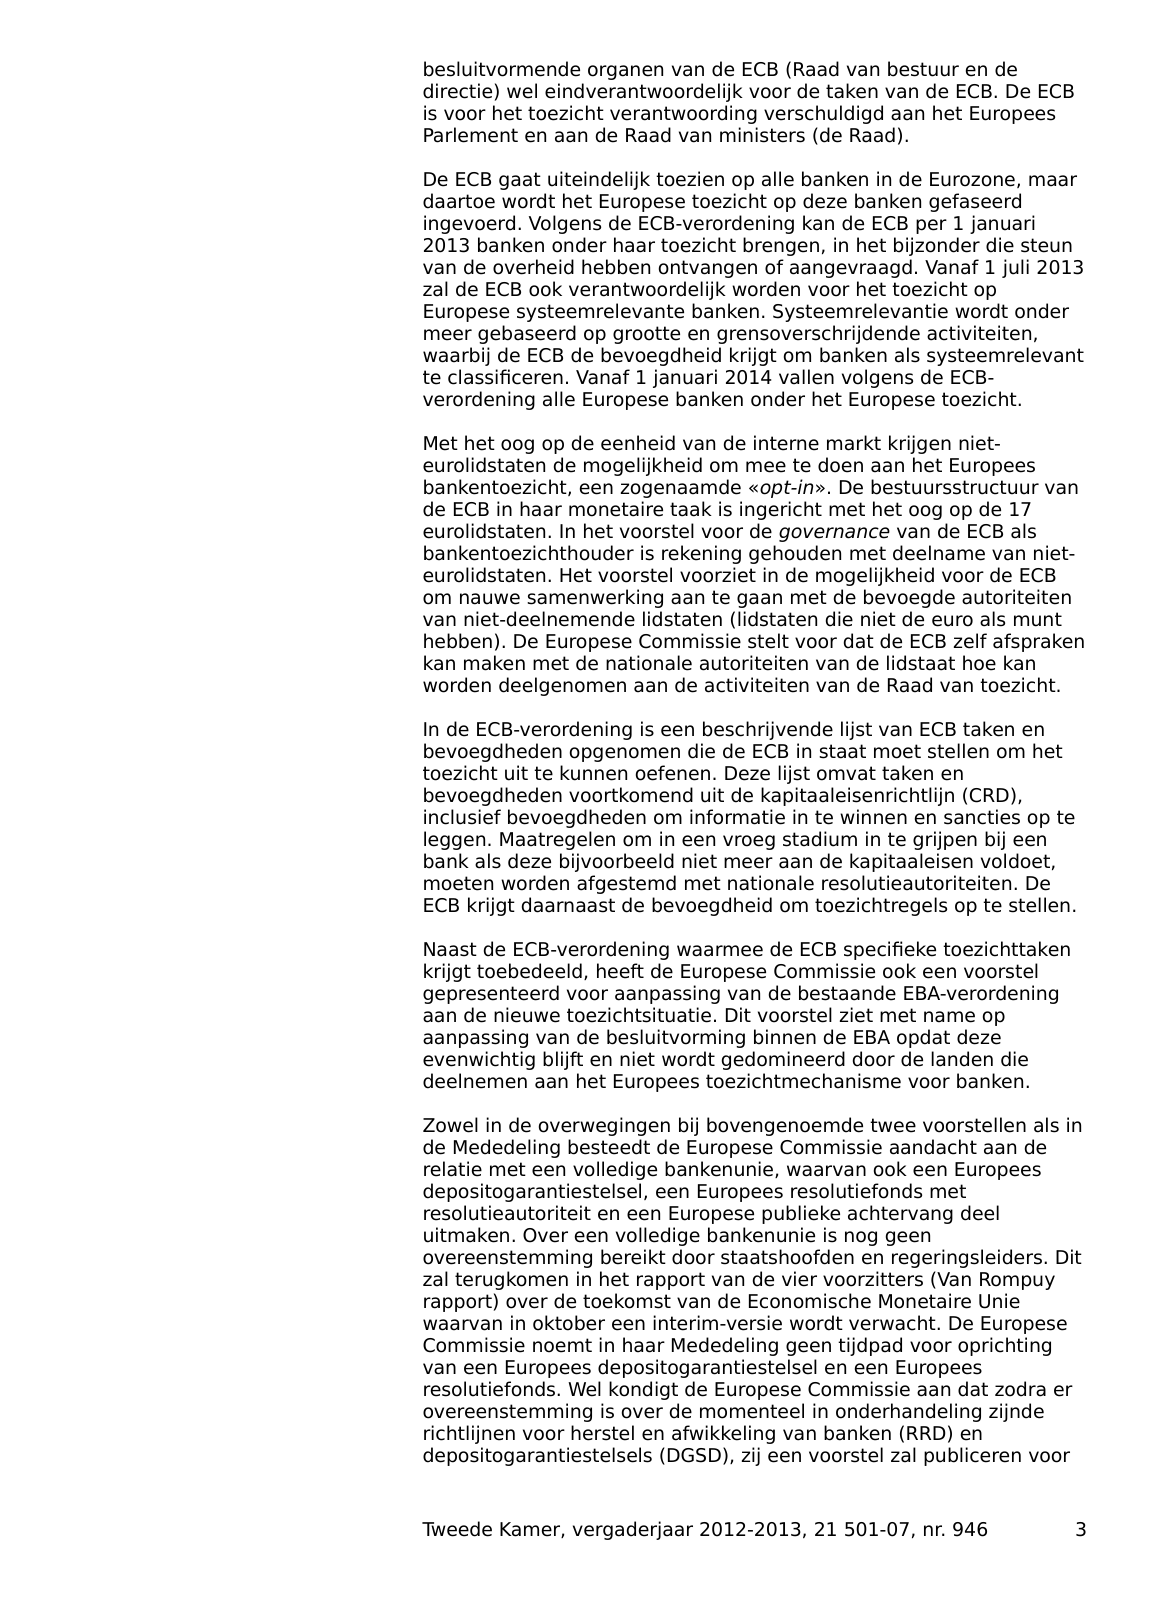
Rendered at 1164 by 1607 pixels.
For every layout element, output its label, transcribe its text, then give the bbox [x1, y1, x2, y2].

text Naast de ECB-verordening waarmee de ECB specifieke toezichttaken krijgt toebedeeld, heeft de Europese Commissie ook een voorstel gepresenteerd voor aanpassing van de bestaande EBA-verordening aan de nieuwe toezichtsituatie. Dit voorstel ziet met name op aanpassing van de besluitvorming binnen de EBA opdat deze evenwichtig blijft en niet wordt gedomineerd door de landen die deelnemen aan het Europees toezichtmechanisme voor banken. [422, 939, 1087, 1093]
text De ECB gaat uiteindelijk toezien op alle banken in de Eurozone, maar daartoe wordt het Europese toezicht op deze banken gefaseerd ingevoerd. Volgens de ECB-verordening kan de ECB per 1 januari 2013 banken onder haar toezicht brengen, in het bijzonder die steun van de overheid hebben ontvangen of aangevraagd. Vanaf 1 juli 2013 zal de ECB ook verantwoordelijk worden voor het toezicht op Europese systeemrelevante banken. Systeemrelevantie wordt onder meer gebaseerd op grootte en grensoverschrijdende activiteiten, waarbij de ECB de bevoegdheid krijgt om banken als systeemrelevant te classificeren. Vanaf 1 januari 2014 vallen volgens de ECB-verordening alle Europese banken onder het Europese toezicht. [422, 169, 1087, 411]
text In de ECB-verordening is een beschrijvende lijst van ECB taken en bevoegdheden opgenomen die de ECB in staat moet stellen om het toezicht uit te kunnen oefenen. Deze lijst omvat taken en bevoegdheden voortkomend uit de kapitaaleisenrichtlijn (CRD), inclusief bevoegdheden om informatie in te winnen en sancties op te leggen. Maatregelen om in een vroeg stadium in te grijpen bij een bank als deze bijvoorbeeld niet meer aan de kapitaaleisen voldoet, moeten worden afgestemd met nationale resolutieautoriteiten. De ECB krijgt daarnaast de bevoegdheid om toezichtregels op te stellen. [422, 719, 1087, 917]
text Met het oog op de eenheid van de interne markt krijgen niet-eurolidstaten de mogelijkheid om mee te doen aan het Europees bankentoezicht, een zogenaamde «opt-in». De bestuursstructuur van de ECB in haar monetaire taak is ingericht met het oog op de 17 eurolidstaten. In het voorstel voor de governance van de ECB als bankentoezichthouder is rekening gehouden met deelname van niet-eurolidstaten. Het voorstel voorziet in de mogelijkheid voor de ECB om nauwe samenwerking aan te gaan met de bevoegde autoriteiten van niet-deelnemende lidstaten (lidstaten die niet de euro als munt hebben). De Europese Commissie stelt voor dat de ECB zelf afspraken kan maken met de nationale autoriteiten van de lidstaat hoe kan worden deelgenomen aan de activiteiten van de Raad van toezicht. [422, 433, 1087, 697]
text Zowel in de overwegingen bij bovengenoemde twee voorstellen als in de Mededeling besteedt de Europese Commissie aandacht aan de relatie met een volledige bankenunie, waarvan ook een Europees depositogarantiestelsel, een Europees resolutiefonds met resolutieautoriteit en een Europese publieke achtervang deel uitmaken. Over een volledige bankenunie is nog geen overeenstemming bereikt door staatshoofden en regeringsleiders. Dit zal terugkomen in het rapport van de vier voorzitters (Van Rompuy rapport) over de toekomst van de Economische Monetaire Unie waarvan in oktober een interim-versie wordt verwacht. De Europese Commissie noemt in haar Mededeling geen tijdpad voor oprichting van een Europees depositogarantiestelsel en een Europees resolutiefonds. Wel kondigt de Europese Commissie aan dat zodra er overeenstemming is over de momenteel in onderhandeling zijnde richtlijnen voor herstel en afwikkeling van banken (RRD) en depositogarantiestelsels (DGSD), zij een voorstel zal publiceren voor [422, 1115, 1087, 1467]
text besluitvormende organen van de ECB (Raad van bestuur en de directie) wel eindverantwoordelijk voor de taken van de ECB. De ECB is voor het toezicht verantwoording verschuldigd aan het Europees Parlement en aan de Raad van ministers (de Raad). [422, 59, 1087, 147]
